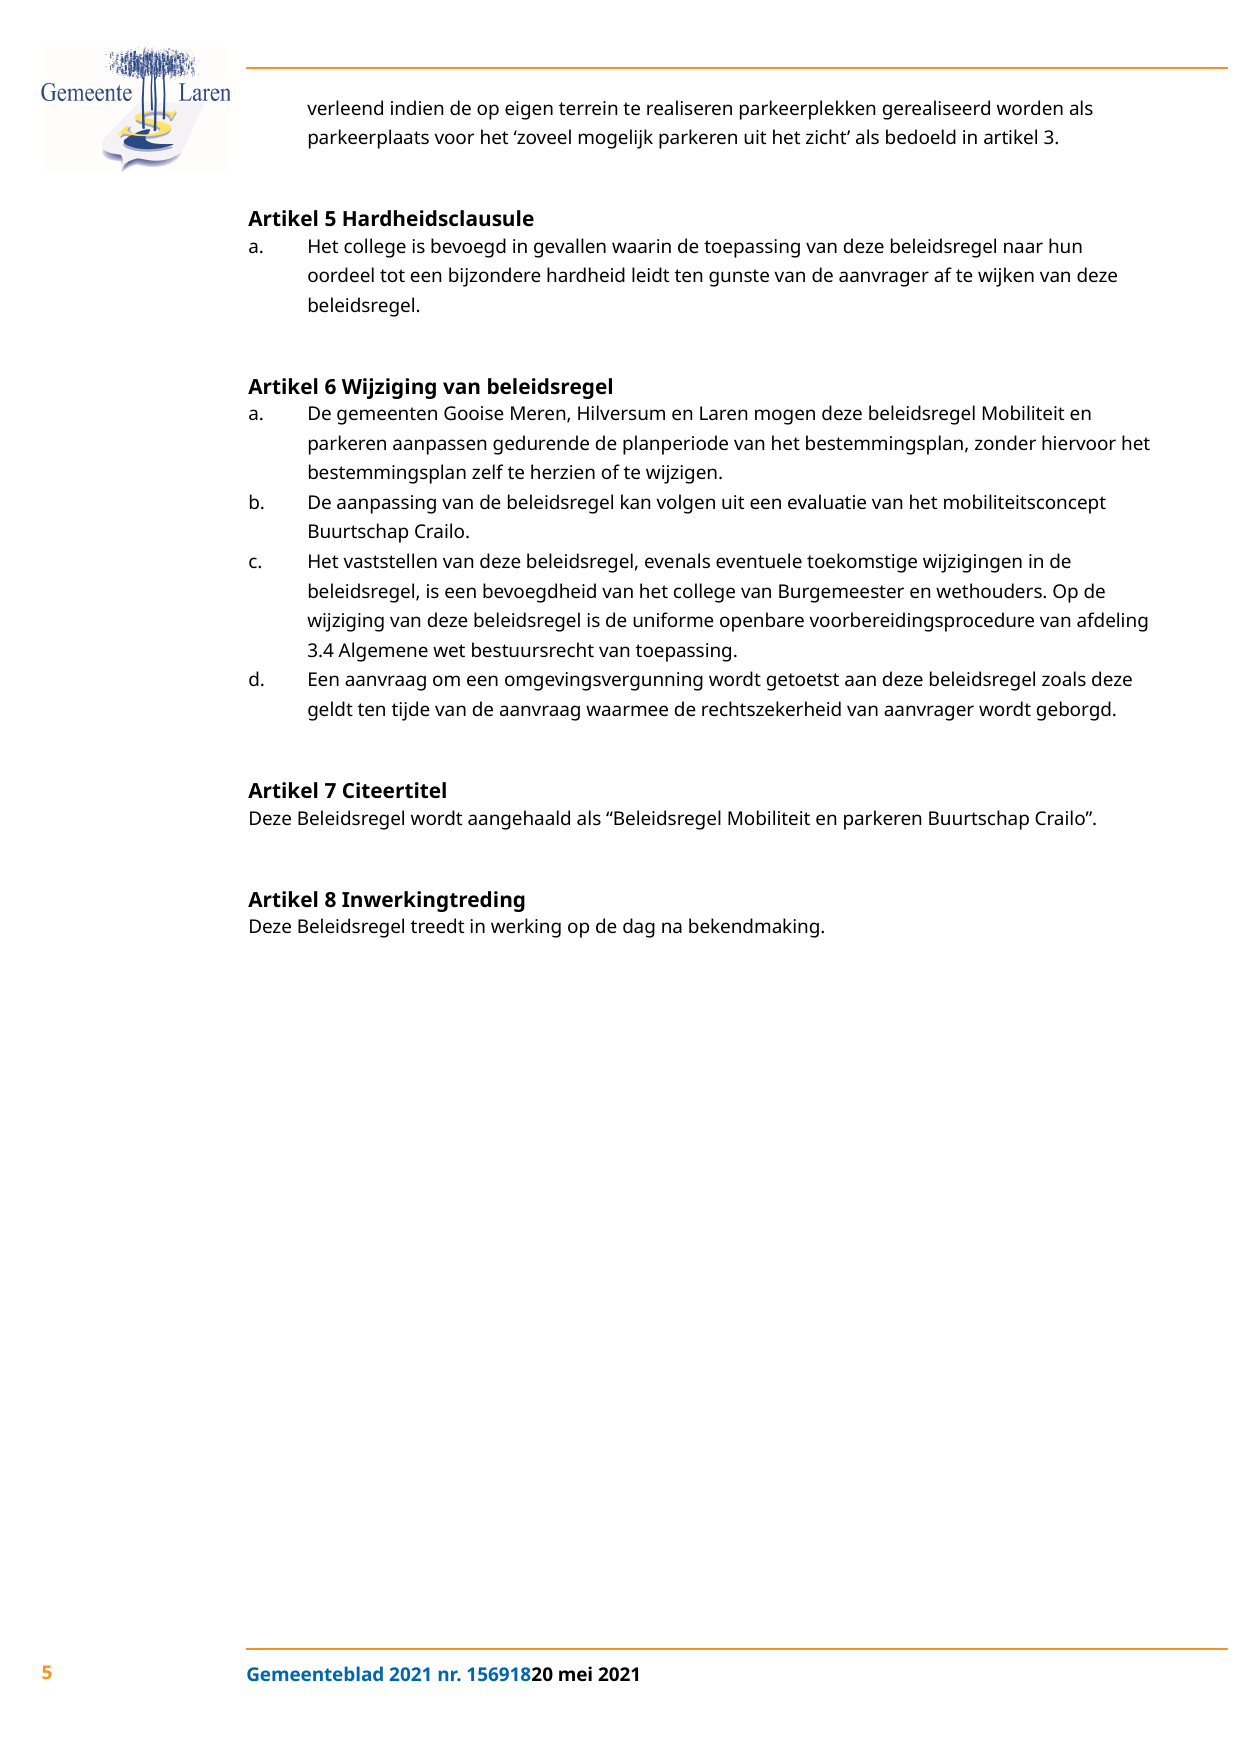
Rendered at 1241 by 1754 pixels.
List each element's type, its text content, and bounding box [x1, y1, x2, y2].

text Artikel 7 Citeertitel [248, 776, 1152, 805]
list De gemeenten Gooise Meren, Hilversum en Laren mogen deze beleidsregel Mobiliteit en parkeren aanpassen gedurende de planperiode van het bestemmingsplan, zonder hiervoor het bestemmingsplan zelf te herzien of te wijzigen. [248, 400, 1152, 485]
text Deze Beleidsregel wordt aangehaald als “Beleidsregel Mobiliteit en parkeren Buurtschap Crailo”. [248, 805, 1152, 830]
list verleend indien de op eigen terrein te realiseren parkeerplekken gerealiseerd worden als parkeerplaats voor het ‘zoveel mogelijk parkeren uit het zicht’ als bedoeld in artikel 3. [248, 95, 1152, 150]
list Een aanvraag om een omgevingsvergunning wordt getoetst aan deze beleidsregel zoals deze geldt ten tijde van de aanvraag waarmee de rechtszekerheid van aanvrager wordt geborgd. [248, 667, 1152, 722]
text Artikel 5 Hardheidsclausule [248, 204, 1152, 233]
text Deze Beleidsregel treedt in werking op de dag na bekendmaking. [248, 913, 1152, 939]
text Artikel 8 Inwerkingtreding [248, 885, 1152, 913]
list Het college is bevoegd in gevallen waarin de toepassing van deze beleidsregel naar hun oordeel tot een bijzondere hardheid leidt ten gunste van de aanvrager af te wijken van deze beleidsregel. [248, 233, 1152, 318]
text Artikel 6 Wijziging van beleidsregel [248, 372, 1152, 400]
list De aanpassing van de beleidsregel kan volgen uit een evaluatie van het mobiliteitsconcept Buurtschap Crailo. [248, 489, 1152, 544]
picture [41, 47, 231, 172]
list Het vaststellen van deze beleidsregel, evenals eventuele toekomstige wijzigingen in de beleidsregel, is een bevoegdheid van het college van Burgemeester en wethouders. Op de wijziging van deze beleidsregel is de uniforme openbare voorbereidingsprocedure van afdeling 3.4 Algemene wet bestuursrecht van toepassing. [248, 548, 1152, 663]
